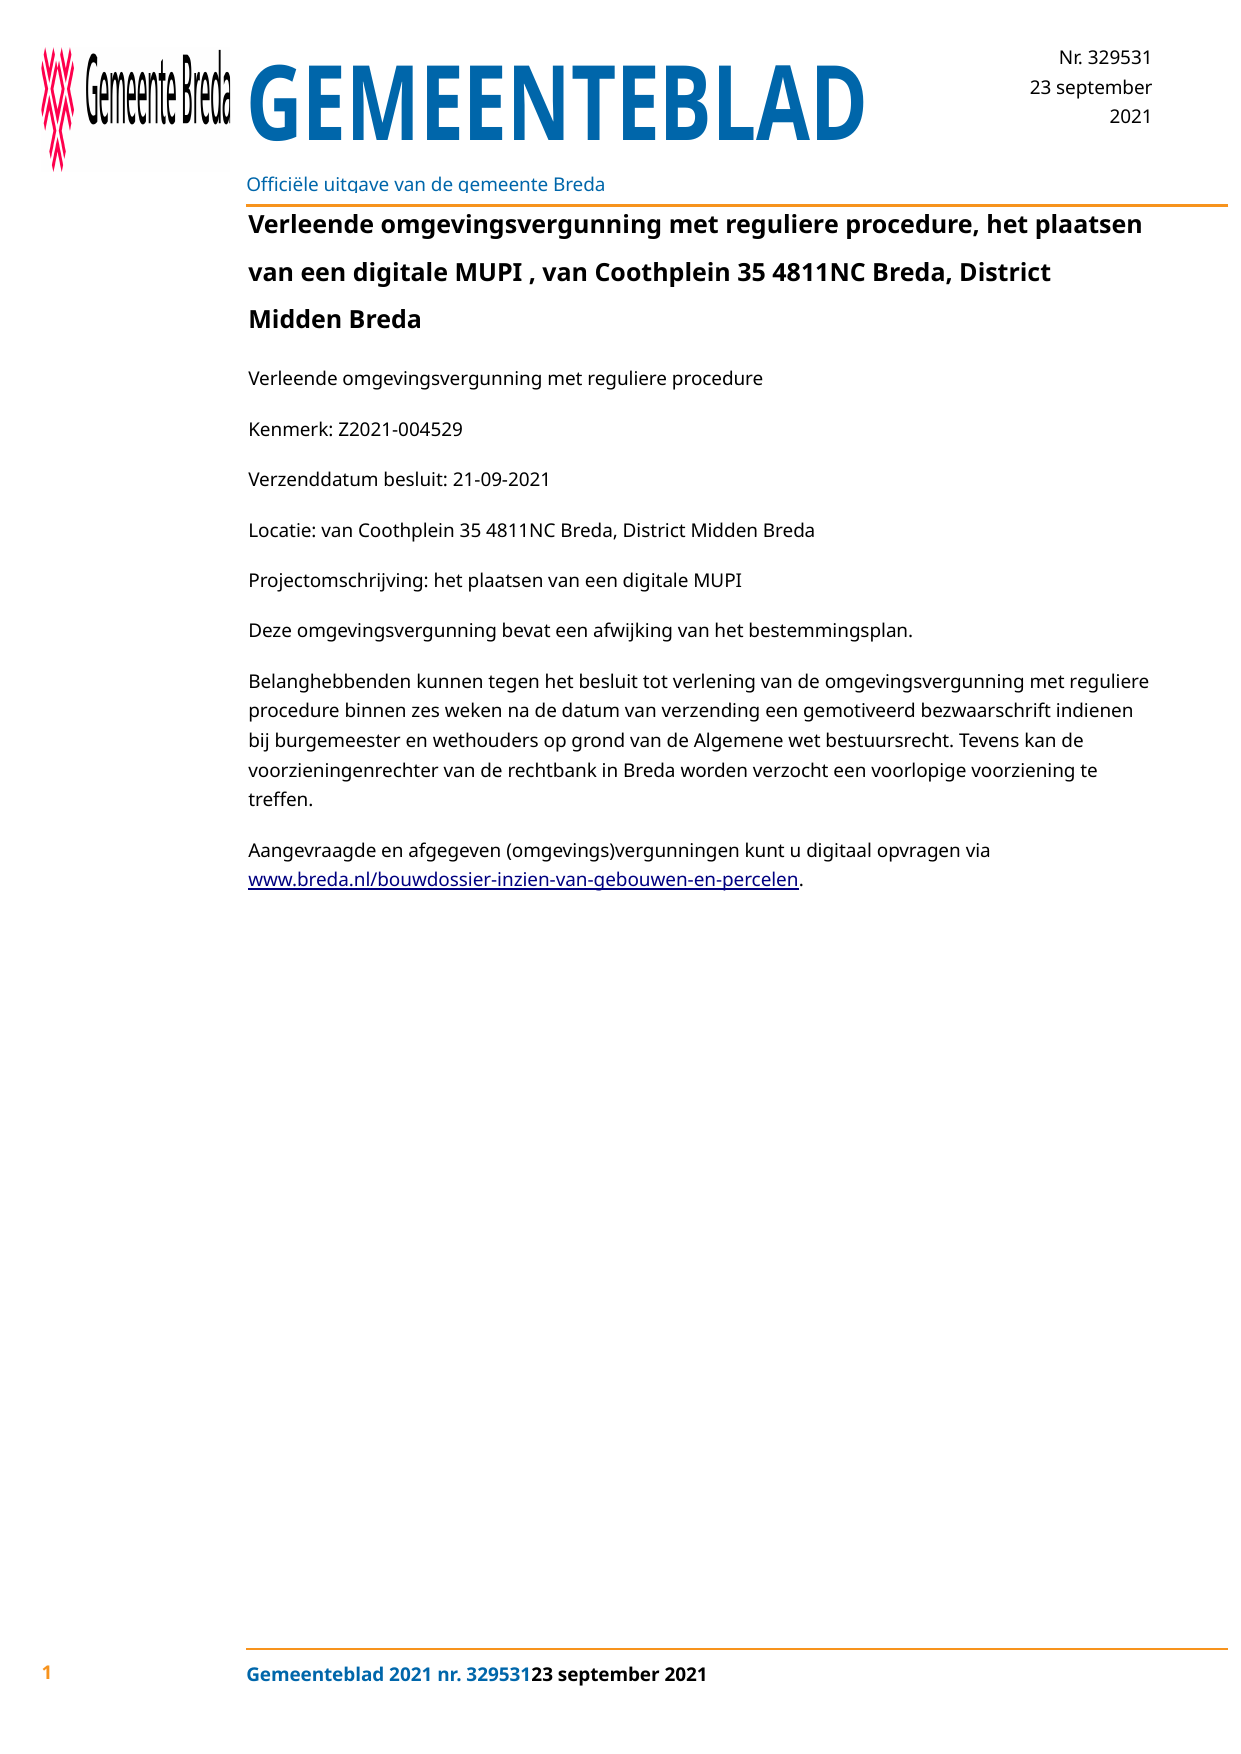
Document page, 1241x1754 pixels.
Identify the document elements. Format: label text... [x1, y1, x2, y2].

text Aangevraagde en afgegeven (omgevings)vergunningen kunt u digitaal opvragen via www.breda.nl/bouwdossier-inzien-van-gebouwen-en-percelen. [248, 837, 1152, 892]
text Verleende omgevingsvergunning met reguliere procedure [248, 366, 1152, 391]
text Kenmerk: Z2021-004529 [248, 416, 1152, 442]
text Verleende omgevingsvergunning met reguliere procedure, het plaatsen van een digitale MUPI , van Coothplein 35 4811NC Breda, District Midden Breda [248, 207, 1152, 336]
picture [41, 47, 231, 172]
text Locatie: van Coothplein 35 4811NC Breda, District Midden Breda [248, 517, 1152, 542]
text Deze omgevingsvergunning bevat een afwijking van het bestemmingsplan. [248, 618, 1152, 643]
text Projectomschrijving: het plaatsen van een digitale MUPI [248, 567, 1152, 593]
text Belanghebbenden kunnen tegen het besluit tot verlening van de omgevingsvergunning met reguliere procedure binnen zes weken na de datum van verzending een gemotiveerd bezwaarschrift indienen bij burgemeester en wethouders op grond van de Algemene wet bestuursrecht. Tevens kan de voorzieningenrechter van de rechtbank in Breda worden verzocht een voorlopige voorziening te treffen. [248, 668, 1152, 812]
text Verzenddatum besluit: 21-09-2021 [248, 466, 1152, 492]
